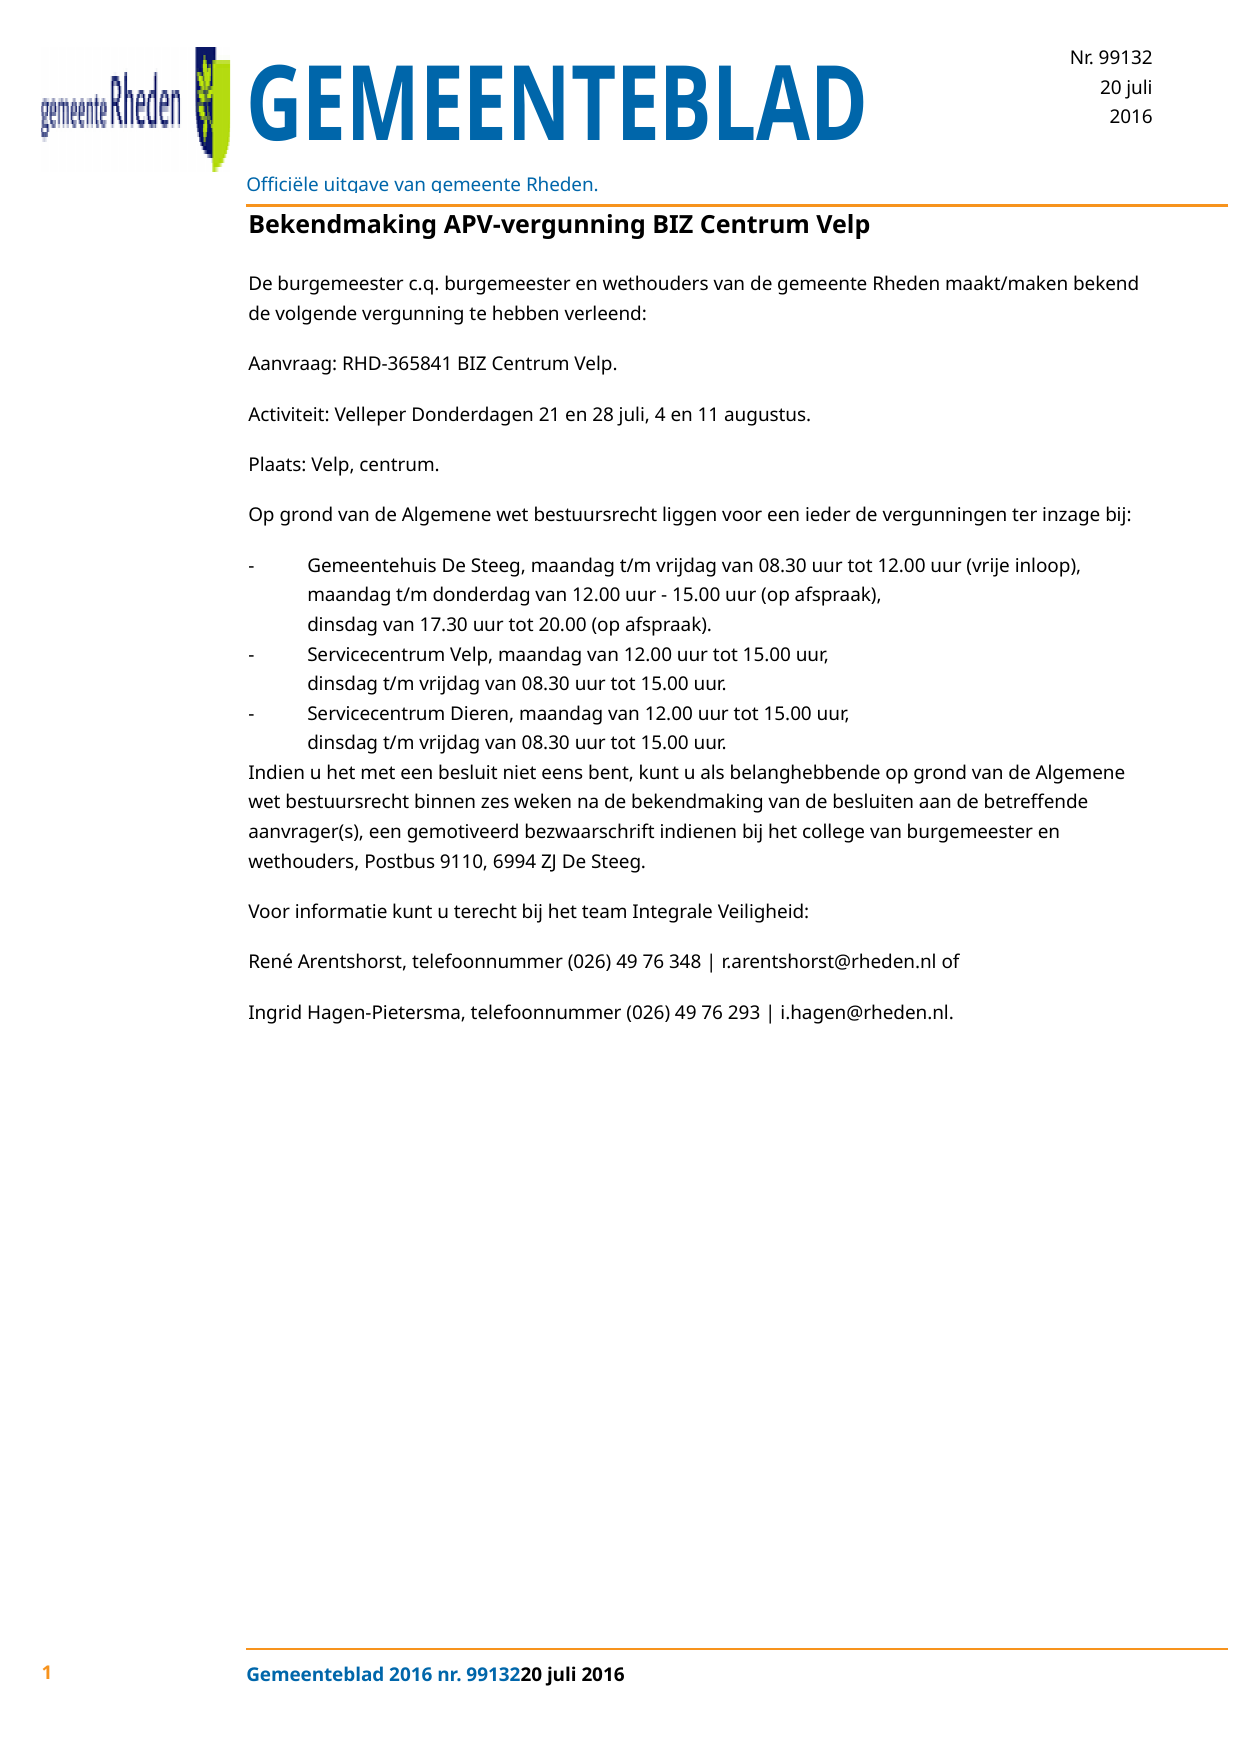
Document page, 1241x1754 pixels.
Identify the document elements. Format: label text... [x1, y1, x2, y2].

text Plaats: Velp, centrum. [248, 451, 1152, 477]
list dinsdag t/m vrijdag van 08.30 uur tot 15.00 uur. [248, 670, 1152, 696]
text Voor informatie kunt u terecht bij het team Integrale Veiligheid: [248, 898, 1152, 924]
text René Arentshorst, telefoonnummer (026) 49 76 348 | r.arentshorst@rheden.nl of [248, 949, 1152, 974]
list dinsdag van 17.30 uur tot 20.00 (op afspraak). [248, 611, 1152, 637]
picture [41, 47, 231, 172]
text Indien u het met een besluit niet eens bent, kunt u als belanghebbende op grond van de Algemene wet bestuursrecht binnen zes weken na de bekendmaking van de besluiten aan de betreffende aanvrager(s), een gemotiveerd bezwaarschrift indienen bij het college van burgemeester en wethouders, Postbus 9110, 6994 ZJ De Steeg. [248, 759, 1152, 873]
text De burgemeester c.q. burgemeester en wethouders van de gemeente Rheden maakt/maken bekend de volgende vergunning te hebben verleend: [248, 270, 1152, 326]
text Op grond van de Algemene wet bestuursrecht liggen voor een ieder de vergunningen ter inzage bij: [248, 502, 1152, 527]
list Servicecentrum Velp, maandag van 12.00 uur tot 15.00 uur, [248, 641, 1152, 666]
list maandag t/m donderdag van 12.00 uur - 15.00 uur (op afspraak), [248, 582, 1152, 607]
list Servicecentrum Dieren, maandag van 12.00 uur tot 15.00 uur, [248, 700, 1152, 726]
list Gemeentehuis De Steeg, maandag t/m vrijdag van 08.30 uur tot 12.00 uur (vrije inloop), [248, 552, 1152, 578]
text Activiteit: Velleper Donderdagen 21 en 28 juli, 4 en 11 augustus. [248, 401, 1152, 426]
text Ingrid Hagen-Pietersma, telefoonnummer (026) 49 76 293 | i.hagen@rheden.nl. [248, 999, 1152, 1025]
text Bekendmaking APV-vergunning BIZ Centrum Velp [248, 207, 1152, 241]
list dinsdag t/m vrijdag van 08.30 uur tot 15.00 uur. [248, 729, 1152, 755]
text Aanvraag: RHD-365841 BIZ Centrum Velp. [248, 350, 1152, 376]
